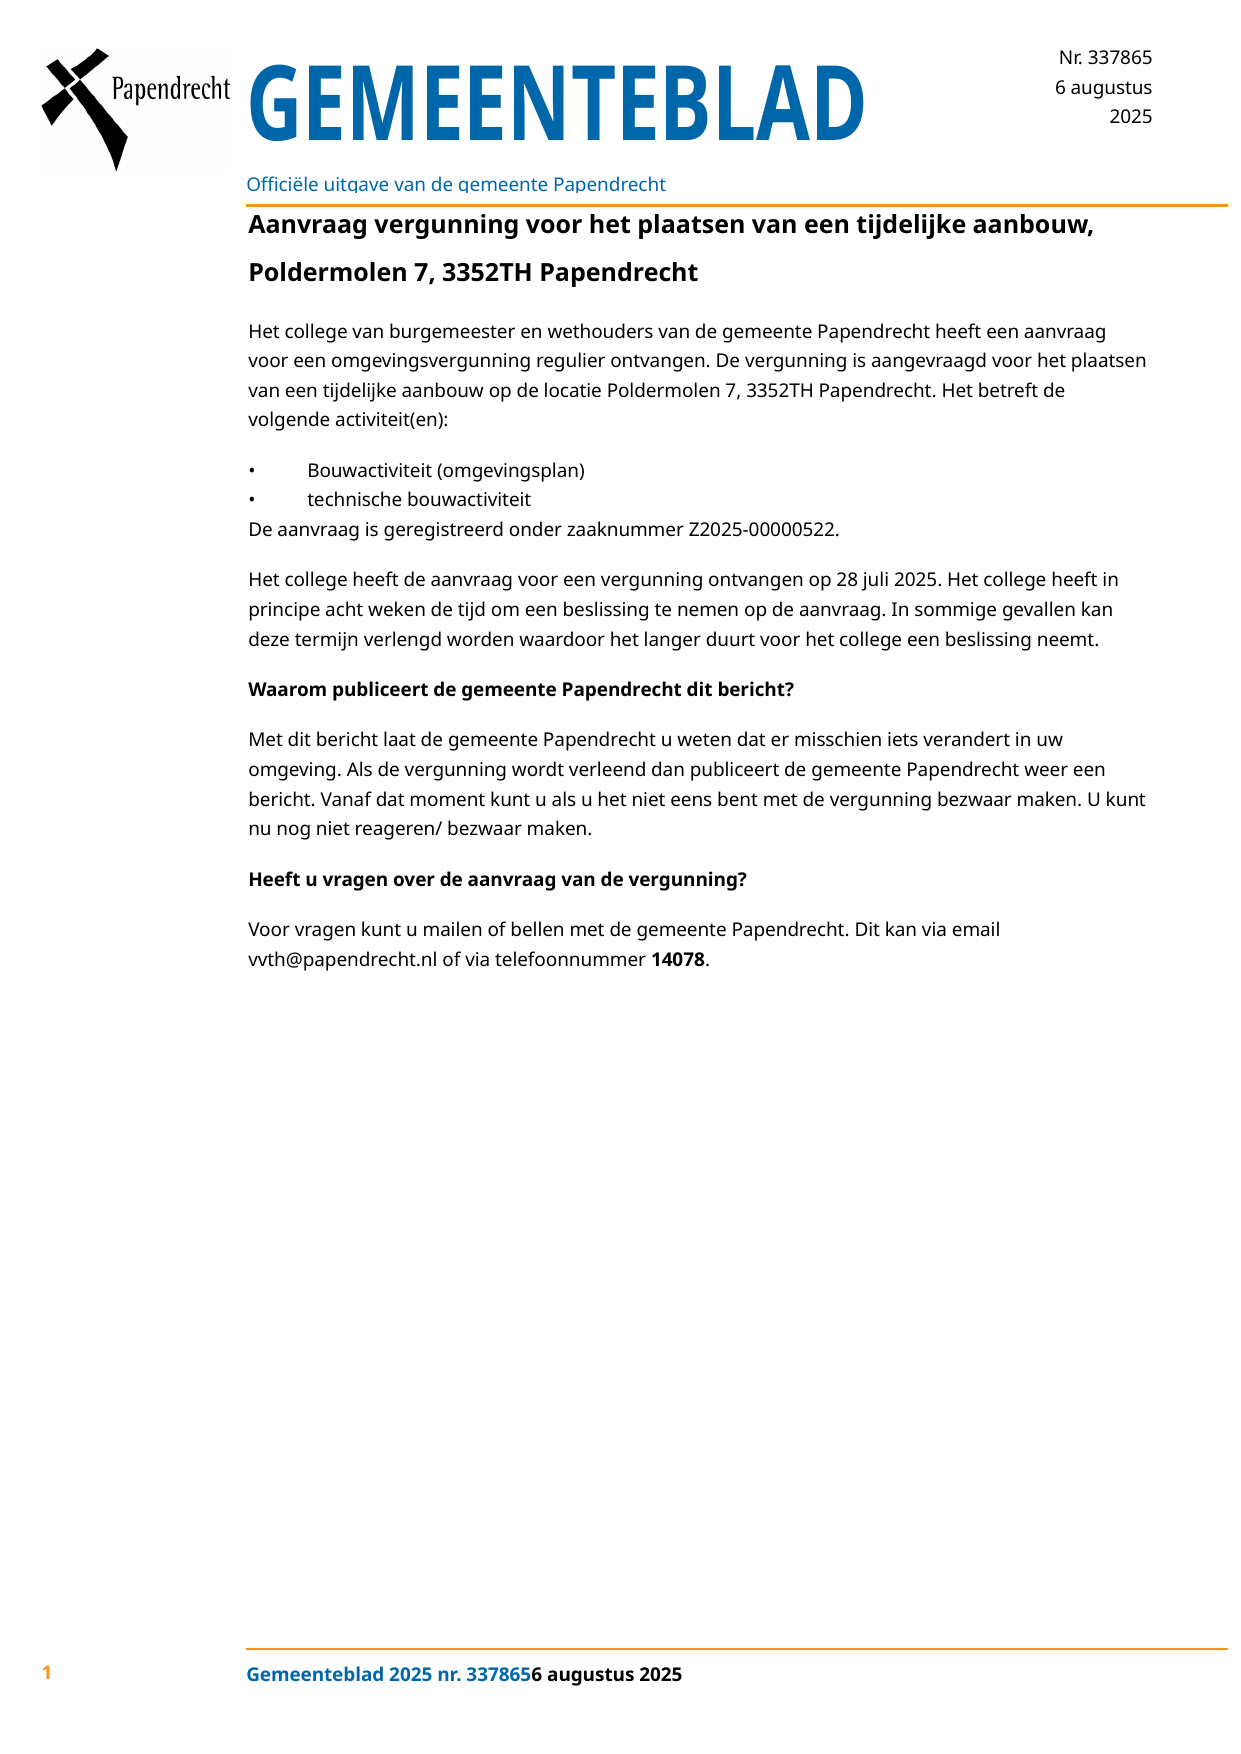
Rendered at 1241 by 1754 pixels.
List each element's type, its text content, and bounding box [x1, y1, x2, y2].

text Het college heeft de aanvraag voor een vergunning ontvangen op 28 juli 2025. Het college heeft in principe acht weken de tijd om een beslissing te nemen op de aanvraag. In sommige gevallen kan deze termijn verlengd worden waardoor het langer duurt voor het college een beslissing neemt. [248, 567, 1152, 652]
text Heeft u vragen over de aanvraag van de vergunning? [248, 866, 1152, 892]
text Waarom publiceert de gemeente Papendrecht dit bericht? [248, 676, 1152, 702]
text Aanvraag vergunning voor het plaatsen van een tijdelijke aanbouw, Poldermolen 7, 3352TH Papendrecht [248, 207, 1152, 288]
text Voor vragen kunt u mailen of bellen met de gemeente Papendrecht. Dit kan via email vvth@papendrecht.nl of via telefoonnummer 14078. [248, 916, 1152, 972]
text Met dit bericht laat de gemeente Papendrecht u weten dat er misschien iets verandert in uw omgeving. Als de vergunning wordt verleend dan publiceert de gemeente Papendrecht weer een bericht. Vanaf dat moment kunt u als u het niet eens bent met de vergunning bezwaar maken. U kunt nu nog niet reageren/ bezwaar maken. [248, 727, 1152, 841]
list technische bouwactiviteit [248, 487, 1152, 512]
text De aanvraag is geregistreerd onder zaaknummer Z2025-00000522. [248, 516, 1152, 542]
picture [41, 47, 231, 172]
list Bouwactiviteit (omgevingsplan) [248, 457, 1152, 483]
text Het college van burgemeester en wethouders van de gemeente Papendrecht heeft een aanvraag voor een omgevingsvergunning regulier ontvangen. De vergunning is aangevraagd voor het plaatsen van een tijdelijke aanbouw op de locatie Poldermolen 7, 3352TH Papendrecht. Het betreft de volgende activiteit(en): [248, 318, 1152, 432]
